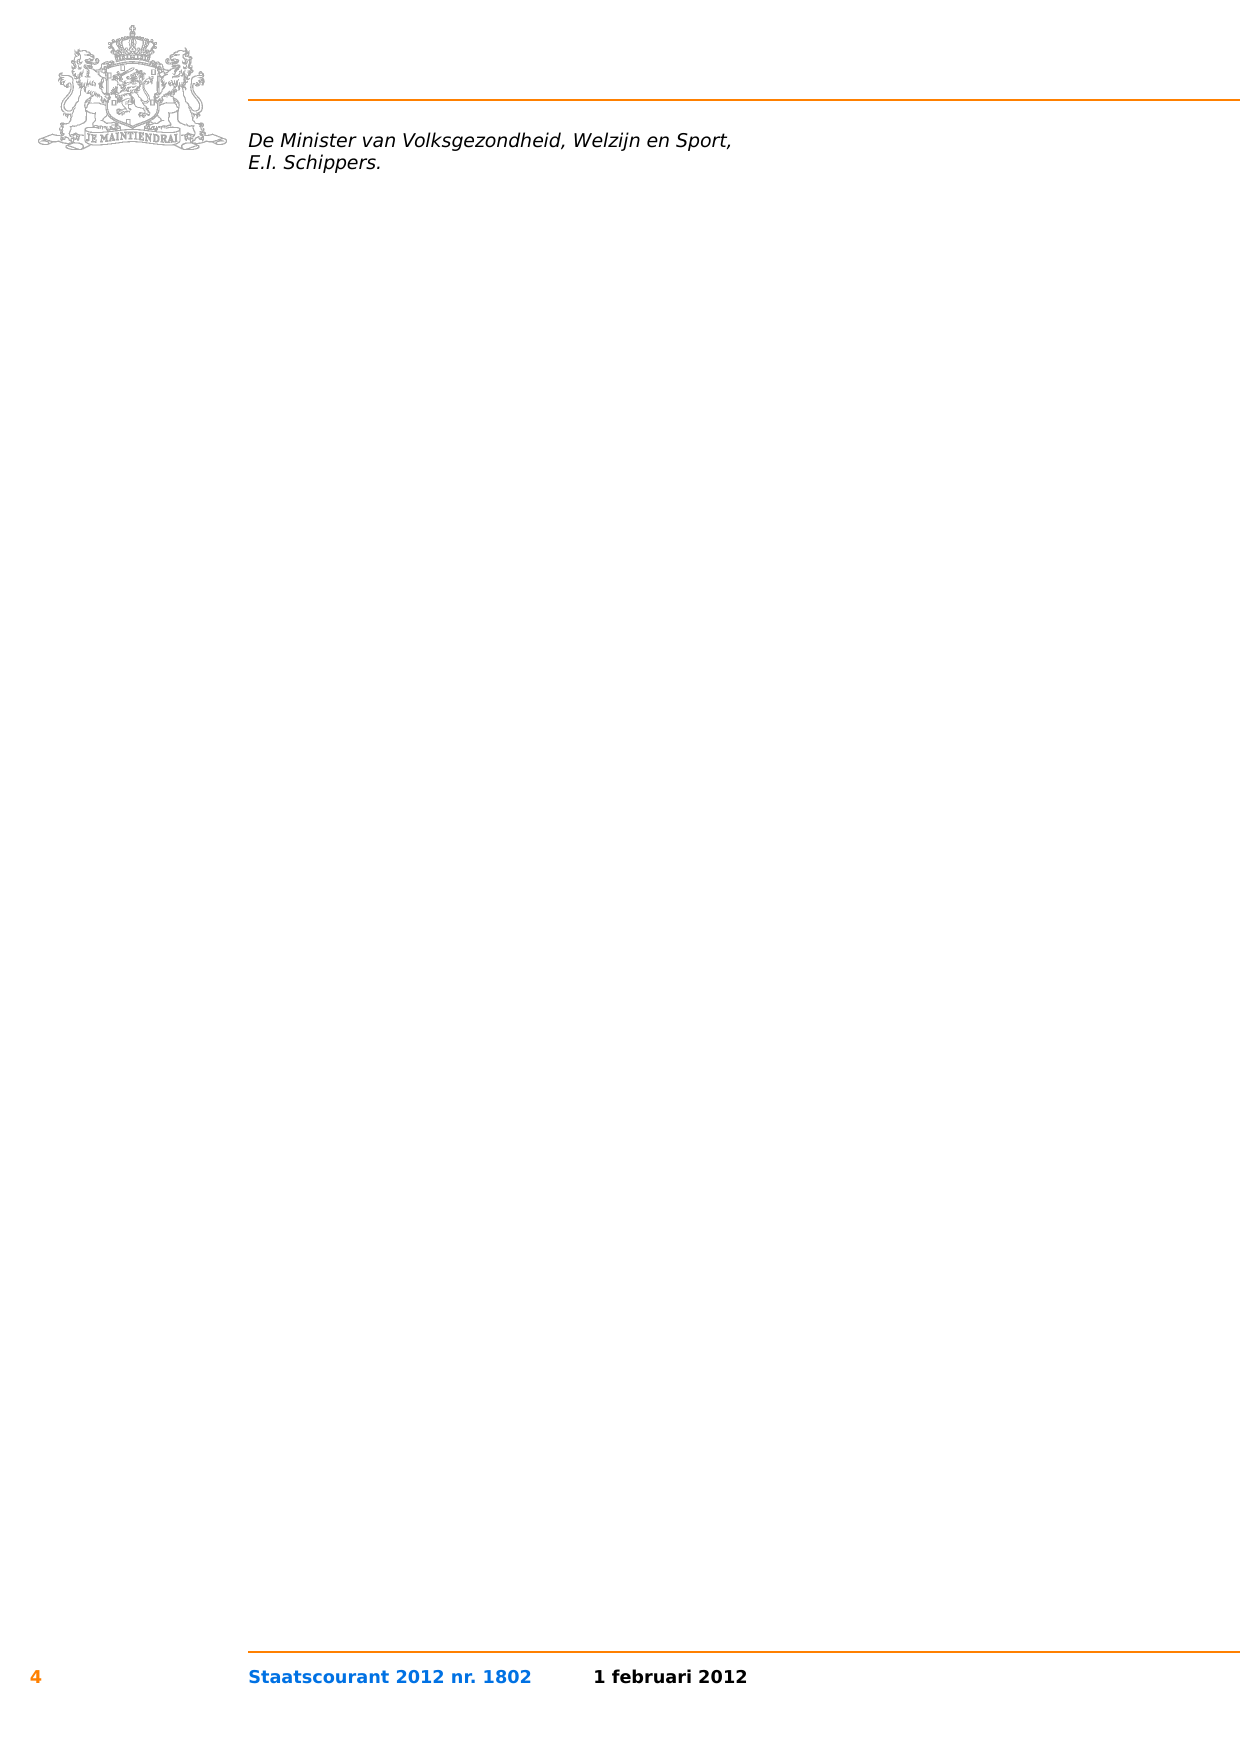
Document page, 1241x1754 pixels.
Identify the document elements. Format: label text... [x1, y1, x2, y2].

picture [38, 25, 227, 150]
text De Minister van Volksgezondheid, Welzijn en Sport, E.I. Schippers. [248, 130, 1163, 174]
